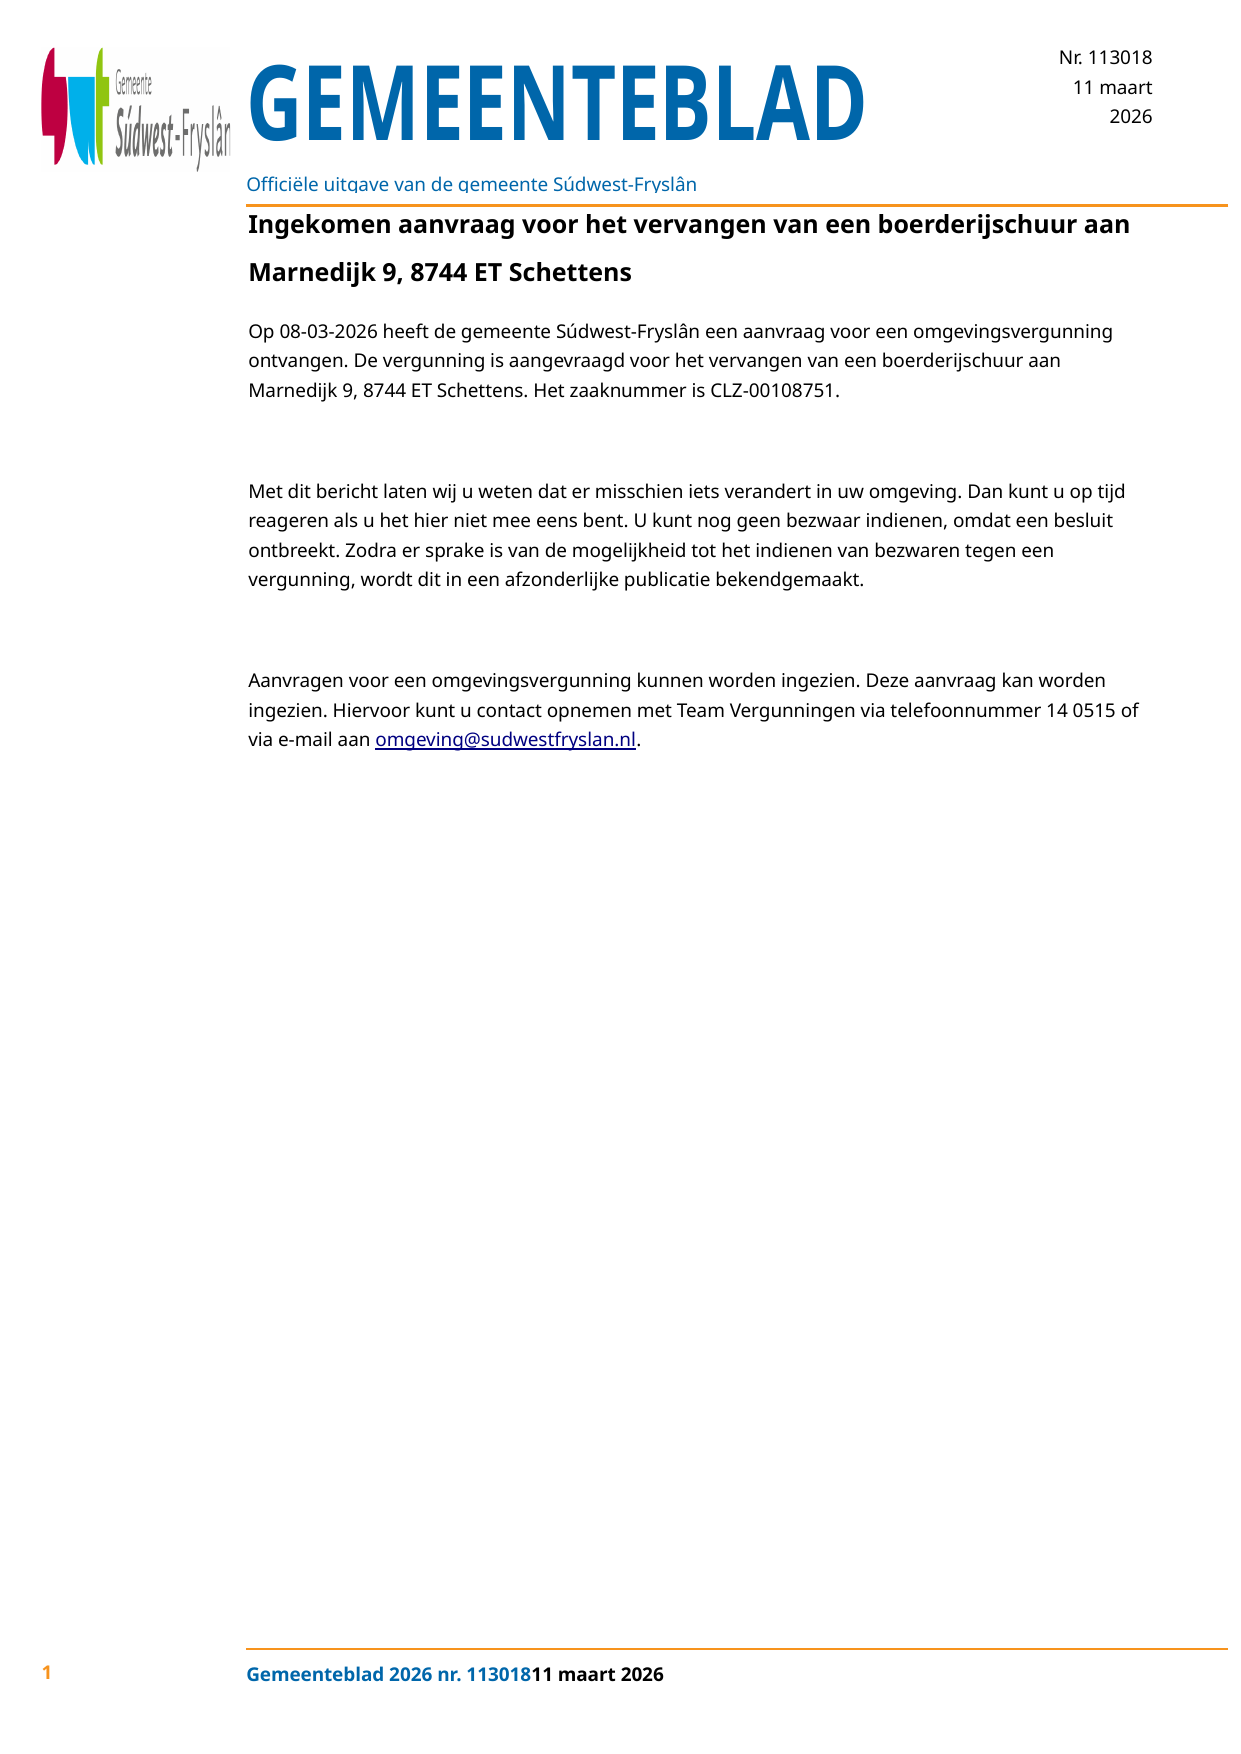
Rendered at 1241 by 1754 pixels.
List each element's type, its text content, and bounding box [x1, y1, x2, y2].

picture [41, 47, 231, 172]
text Aanvragen voor een omgevingsvergunning kunnen worden ingezien. Deze aanvraag kan worden ingezien. Hiervoor kunt u contact opnemen met Team Vergunningen via telefoonnummer 14 0515 of via e-mail aan omgeving@sudwestfryslan.nl. [248, 667, 1152, 752]
text Met dit bericht laten wij u weten dat er misschien iets verandert in uw omgeving. Dan kunt u op tijd reageren als u het hier niet mee eens bent. U kunt nog geen bezwaar indienen, omdat een besluit ontbreekt. Zodra er sprake is van de mogelijkheid tot het indienen van bezwaren tegen een vergunning, wordt dit in een afzonderlijke publicatie bekendgemaakt. [248, 478, 1152, 592]
text Ingekomen aanvraag voor het vervangen van een boerderijschuur aan Marnedijk 9, 8744 ET Schettens [248, 207, 1152, 288]
text Op 08-03-2026 heeft de gemeente Súdwest-Fryslân een aanvraag voor een omgevingsvergunning ontvangen. De vergunning is aangevraagd voor het vervangen van een boerderijschuur aan Marnedijk 9, 8744 ET Schettens. Het zaaknummer is CLZ-00108751. [248, 318, 1152, 403]
